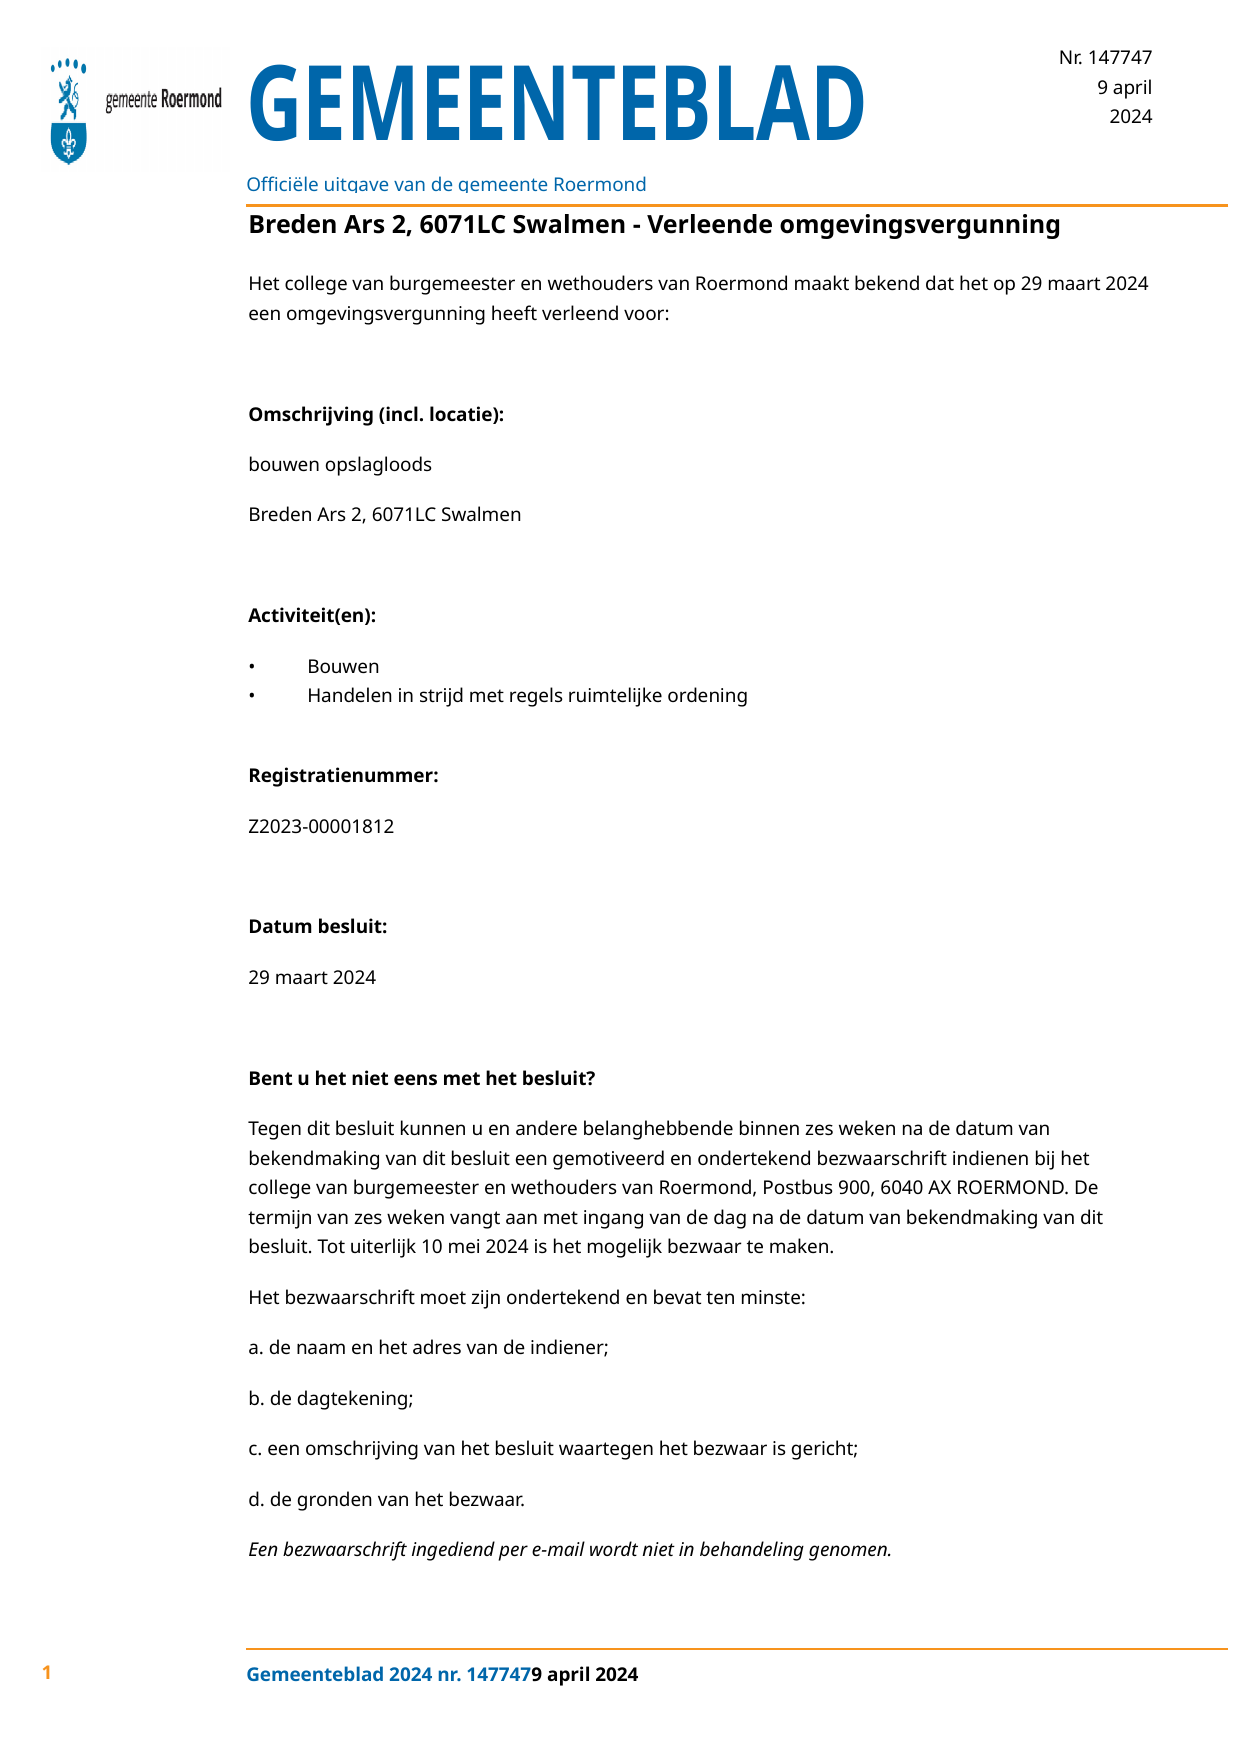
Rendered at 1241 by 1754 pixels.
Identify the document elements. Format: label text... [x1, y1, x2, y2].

text Datum besluit: [248, 914, 1152, 939]
text 29 maart 2024 [248, 964, 1152, 990]
picture [41, 47, 231, 172]
text d. de gronden van het bezwaar. [248, 1486, 1152, 1511]
text Omschrijving (incl. locatie): [248, 401, 1152, 426]
list Bouwen [248, 653, 1152, 678]
text Z2023-00001812 [248, 813, 1152, 838]
text bouwen opslagloods [248, 451, 1152, 477]
text Bent u het niet eens met het besluit? [248, 1065, 1152, 1091]
text Activiteit(en): [248, 602, 1152, 628]
text Registratienummer: [248, 762, 1152, 788]
text Breden Ars 2, 6071LC Swalmen [248, 502, 1152, 527]
text a. de naam en het adres van de indiener; [248, 1334, 1152, 1360]
text Breden Ars 2, 6071LC Swalmen - Verleende omgevingsvergunning [248, 207, 1152, 241]
text Tegen dit besluit kunnen u en andere belanghebbende binnen zes weken na de datum van bekendmaking van dit besluit een gemotiveerd en ondertekend bezwaarschrift indienen bij het college van burgemeester en wethouders van Roermond, Postbus 900, 6040 AX ROERMOND. De termijn van zes weken vangt aan met ingang van de dag na de datum van bekendmaking van dit besluit. Tot uiterlijk 10 mei 2024 is het mogelijk bezwaar te maken. [248, 1115, 1152, 1259]
text Het bezwaarschrift moet zijn ondertekend en bevat ten minste: [248, 1284, 1152, 1310]
text Het college van burgemeester en wethouders van Roermond maakt bekend dat het op 29 maart 2024 een omgevingsvergunning heeft verleend voor: [248, 270, 1152, 326]
text b. de dagtekening; [248, 1385, 1152, 1411]
text c. een omschrijving van het besluit waartegen het bezwaar is gericht; [248, 1435, 1152, 1461]
text Een bezwaarschrift ingediend per e-mail wordt niet in behandeling genomen. [248, 1536, 1152, 1562]
list Handelen in strijd met regels ruimtelijke ordening [248, 682, 1152, 708]
